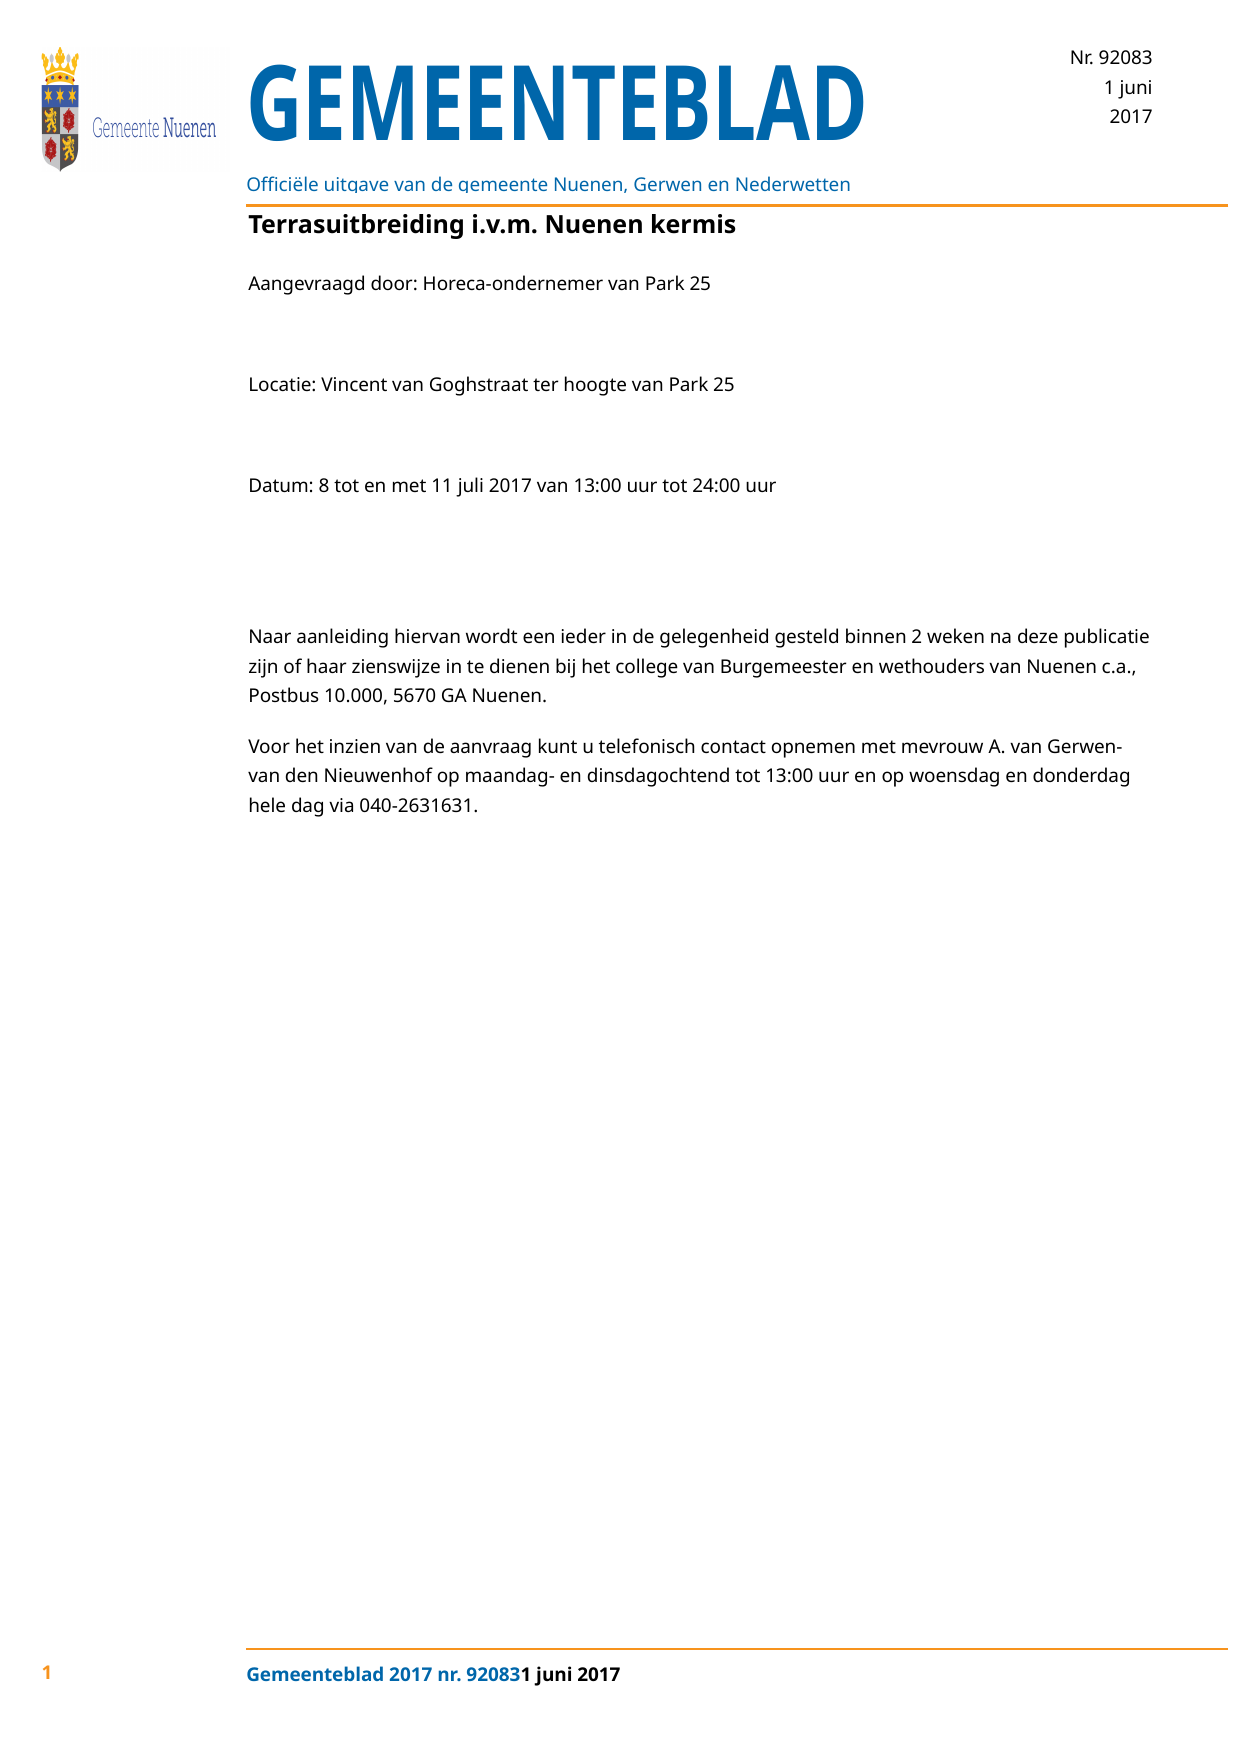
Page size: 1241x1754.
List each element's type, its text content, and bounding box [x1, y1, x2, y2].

text Voor het inzien van de aanvraag kunt u telefonisch contact opnemen met mevrouw A. van Gerwen-van den Nieuwenhof op maandag- en dinsdagochtend tot 13:00 uur en op woensdag en donderdag hele dag via 040-2631631. [248, 733, 1152, 818]
text Locatie: Vincent van Goghstraat ter hoogte van Park 25 [248, 371, 1152, 397]
text Naar aanleiding hiervan wordt een ieder in de gelegenheid gesteld binnen 2 weken na deze publicatie zijn of haar zienswijze in te dienen bij het college van Burgemeester en wethouders van Nuenen c.a., Postbus 10.000, 5670 GA Nuenen. [248, 623, 1152, 708]
text Terrasuitbreiding i.v.m. Nuenen kermis [248, 207, 1152, 241]
text Aangevraagd door: Horeca-ondernemer van Park 25 [248, 270, 1152, 296]
text Datum: 8 tot en met 11 juli 2017 van 13:00 uur tot 24:00 uur [248, 472, 1152, 498]
picture [41, 47, 231, 172]
